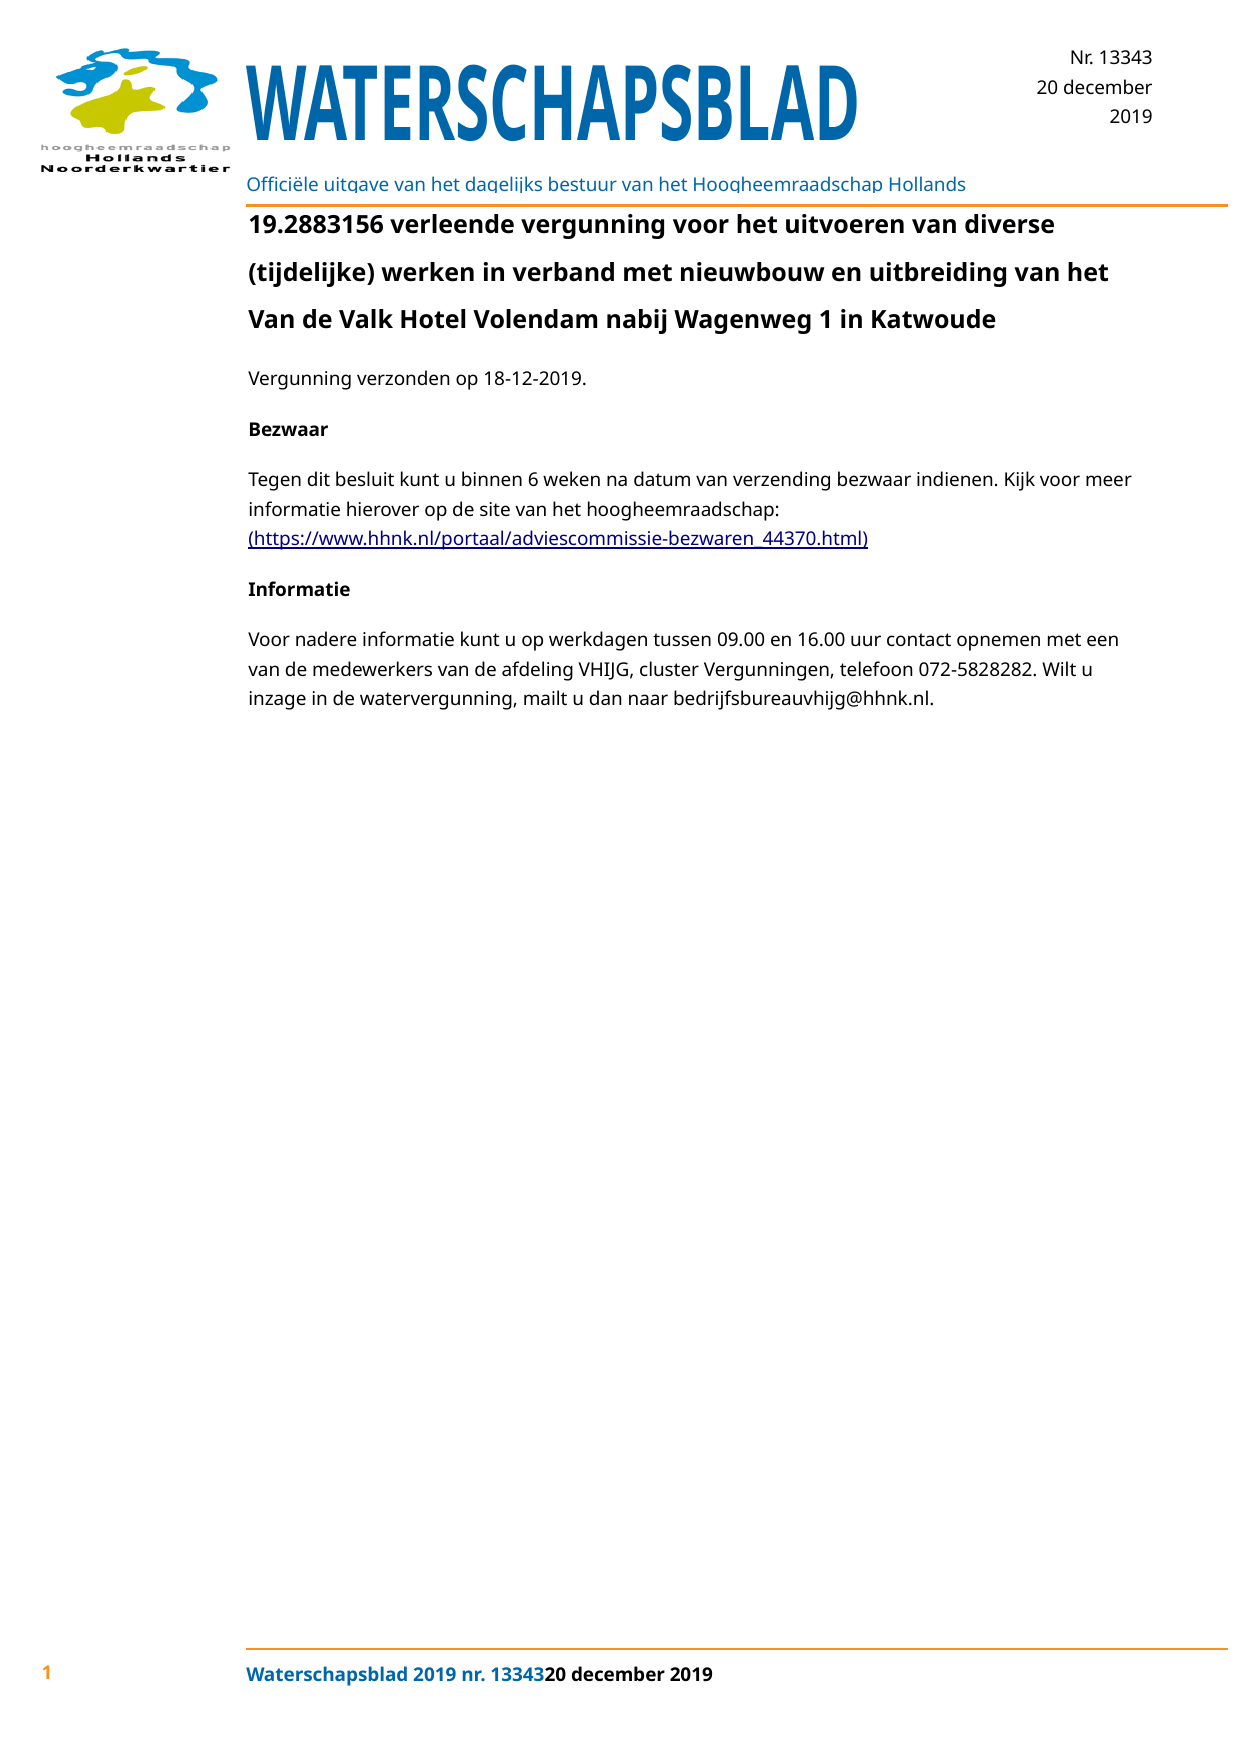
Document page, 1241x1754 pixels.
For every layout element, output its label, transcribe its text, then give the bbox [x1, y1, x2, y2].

text 19.2883156 verleende vergunning voor het uitvoeren van diverse (tijdelijke) werken in verband met nieuwbouw en uitbreiding van het Van de Valk Hotel Volendam nabij Wagenweg 1 in Katwoude [248, 207, 1152, 336]
text Informatie [248, 576, 1152, 602]
text Vergunning verzonden op 18-12-2019. [248, 366, 1152, 391]
picture [41, 47, 231, 172]
text Bezwaar [248, 416, 1152, 442]
text Tegen dit besluit kunt u binnen 6 weken na datum van verzending bezwaar indienen. Kijk voor meer informatie hierover op de site van het hoogheemraadschap: (https://www.hhnk.nl/portaal/adviescommissie-bezwaren_44370.html) [248, 466, 1152, 551]
text Voor nadere informatie kunt u op werkdagen tussen 09.00 en 16.00 uur contact opnemen met een van de medewerkers van de afdeling VHIJG, cluster Vergunningen, telefoon 072-5828282. Wilt u inzage in de watervergunning, mailt u dan naar bedrijfsbureauvhijg@hhnk.nl. [248, 626, 1152, 711]
